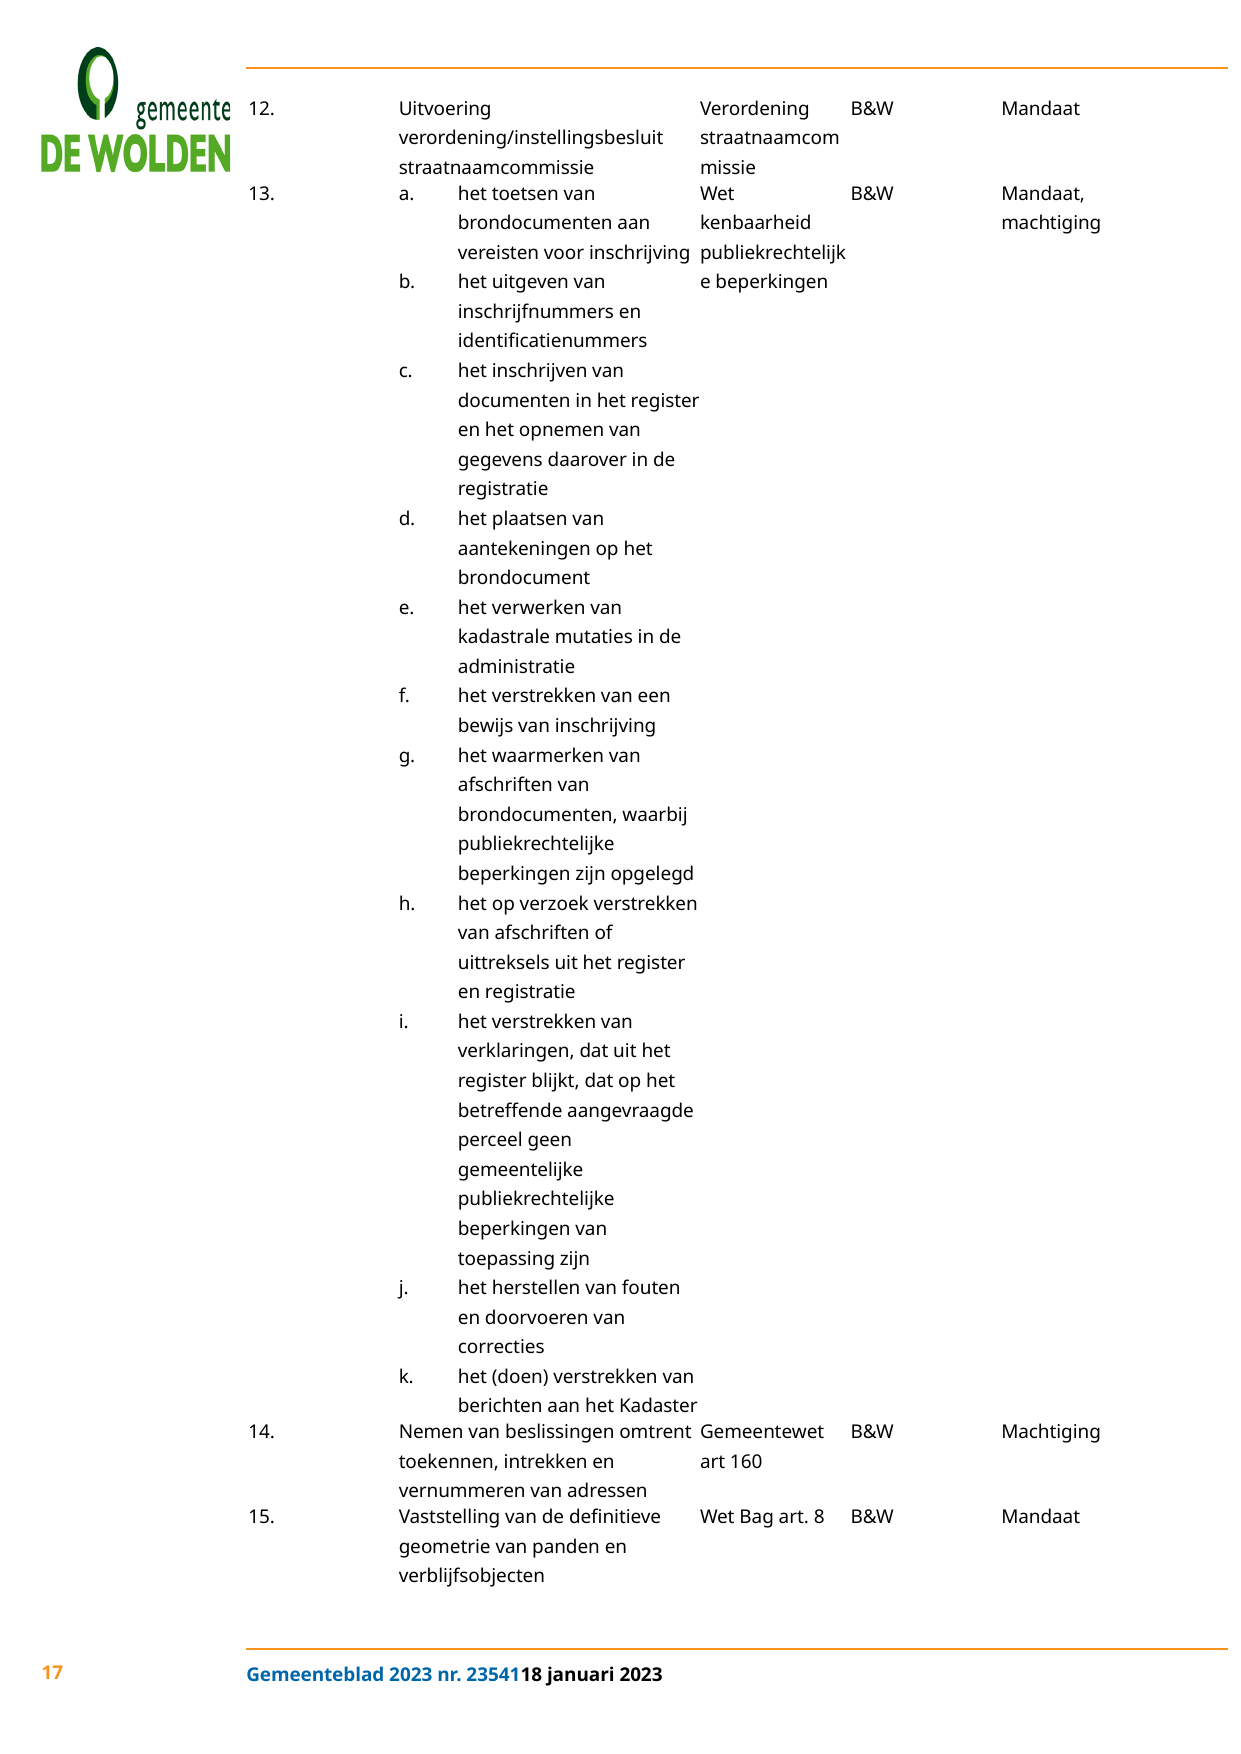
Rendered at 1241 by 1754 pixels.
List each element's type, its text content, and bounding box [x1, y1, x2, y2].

table_cell Gemeentewet art 160 [700, 1418, 850, 1503]
table_cell B&W [850, 180, 1001, 1418]
table_cell [248, 1418, 398, 1503]
table_cell B&W [850, 95, 1001, 180]
table_cell Wet Bag art. 8 [700, 1503, 850, 1588]
table_cell [248, 1503, 398, 1588]
table_cell Vaststelling van de definitieve geometrie van panden en verblijfsobjecten [399, 1503, 700, 1588]
table_cell B&W [850, 1418, 1001, 1503]
table_cell Mandaat, machtiging [1001, 180, 1152, 1418]
table_cell Mandaat [1001, 1503, 1152, 1588]
table_cell Uitvoering verordening/instellingsbesluit straatnaamcommissie [399, 95, 700, 180]
table_cell B&W [850, 1503, 1001, 1588]
table_cell Machtiging [1001, 1418, 1152, 1503]
table_cell het toetsen van brondocumenten aan vereisten voor inschrijving het uitgeven van inschrijfnummers en identificatienummers het inschrijven van documenten in het register en het opnemen van gegevens daarover in de registratie het plaatsen van aantekeningen op het brondocument het verwerken van kadastrale mutaties in de administratie het verstrekken van een bewijs van inschrijving het waarmerken van afschriften van brondocumenten, waarbij publiekrechtelijke beperkingen zijn opgelegd het op verzoek verstrekken van afschriften of uittreksels uit het register en registratie het verstrekken van verklaringen, dat uit het register blijkt, dat op het betreffende aangevraagde perceel geen gemeentelijke publiekrechtelijke beperkingen van toepassing zijn het herstellen van fouten en doorvoeren van correcties het (doen) verstrekken van berichten aan het Kadaster [399, 180, 700, 1418]
table_cell [248, 95, 398, 180]
picture [41, 47, 231, 172]
table_cell [248, 180, 398, 1418]
table_cell Verordening straatnaamcommissie [700, 95, 850, 180]
table_cell Wet kenbaarheid publiekrechtelijke beperkingen [700, 180, 850, 1418]
table_cell Mandaat [1001, 95, 1152, 180]
table_cell Nemen van beslissingen omtrent toekennen, intrekken en vernummeren van adressen [399, 1418, 700, 1503]
